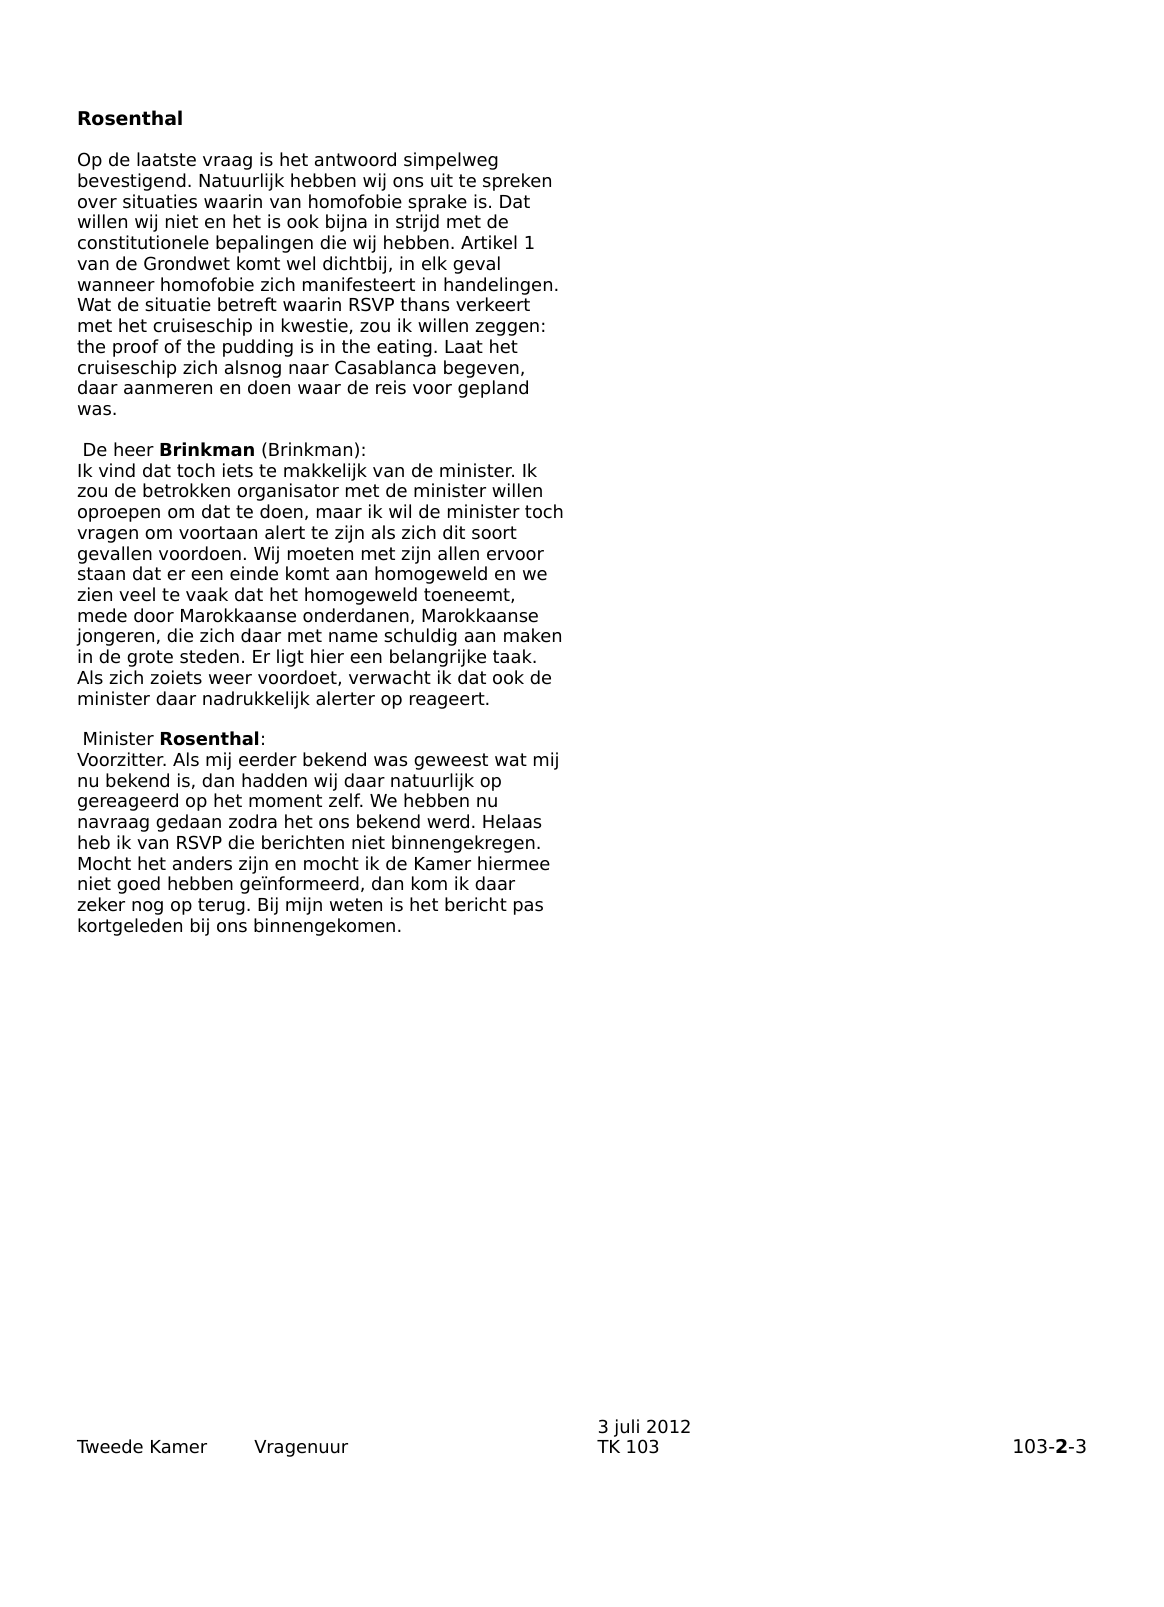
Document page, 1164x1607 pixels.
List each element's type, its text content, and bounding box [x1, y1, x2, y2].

text Ik vind dat toch iets te makkelijk van de minister. Ik zou de betrokken organisator met de minister willen oproepen om dat te doen, maar ik wil de minister toch vragen om voortaan alert te zijn als zich dit soort gevallen voordoen. Wij moeten met zijn allen ervoor staan dat er een einde komt aan homogeweld en we zien veel te vaak dat het homogeweld toeneemt, mede door Marokkaanse onderdanen, Marokkaanse jongeren, die zich daar met name schuldig aan maken in de grote steden. Er ligt hier een belangrijke taak. Als zich zoiets weer voordoet, verwacht ik dat ook de minister daar nadrukkelijk alerter op reageert. [77, 460, 567, 709]
text De heer Brinkman (Brinkman): [77, 440, 567, 460]
text Minister Rosenthal: [77, 729, 567, 750]
text Op de laatste vraag is het antwoord simpelweg bevestigend. Natuurlijk hebben wij ons uit te spreken over situaties waarin van homofobie sprake is. Dat willen wij niet en het is ook bijna in strijd met de constitutionele bepalingen die wij hebben. Artikel 1 van de Grondwet komt wel dichtbij, in elk geval wanneer homofobie zich manifesteert in handelingen. Wat de situatie betreft waarin RSVP thans verkeert met het cruiseschip in kwestie, zou ik willen zeggen: the proof of the pudding is in the eating. Laat het cruiseschip zich alsnog naar Casablanca begeven, daar aanmeren en doen waar de reis voor gepland was. [77, 150, 567, 420]
text Voorzitter. Als mij eerder bekend was geweest wat mij nu bekend is, dan hadden wij daar natuurlijk op gereageerd op het moment zelf. We hebben nu navraag gedaan zodra het ons bekend werd. Helaas heb ik van RSVP die berichten niet binnengekregen. Mocht het anders zijn en mocht ik de Kamer hiermee niet goed hebben geïnformeerd, dan kom ik daar zeker nog op terug. Bij mijn weten is het bericht pas kortgeleden bij ons binnengekomen. [77, 750, 567, 936]
